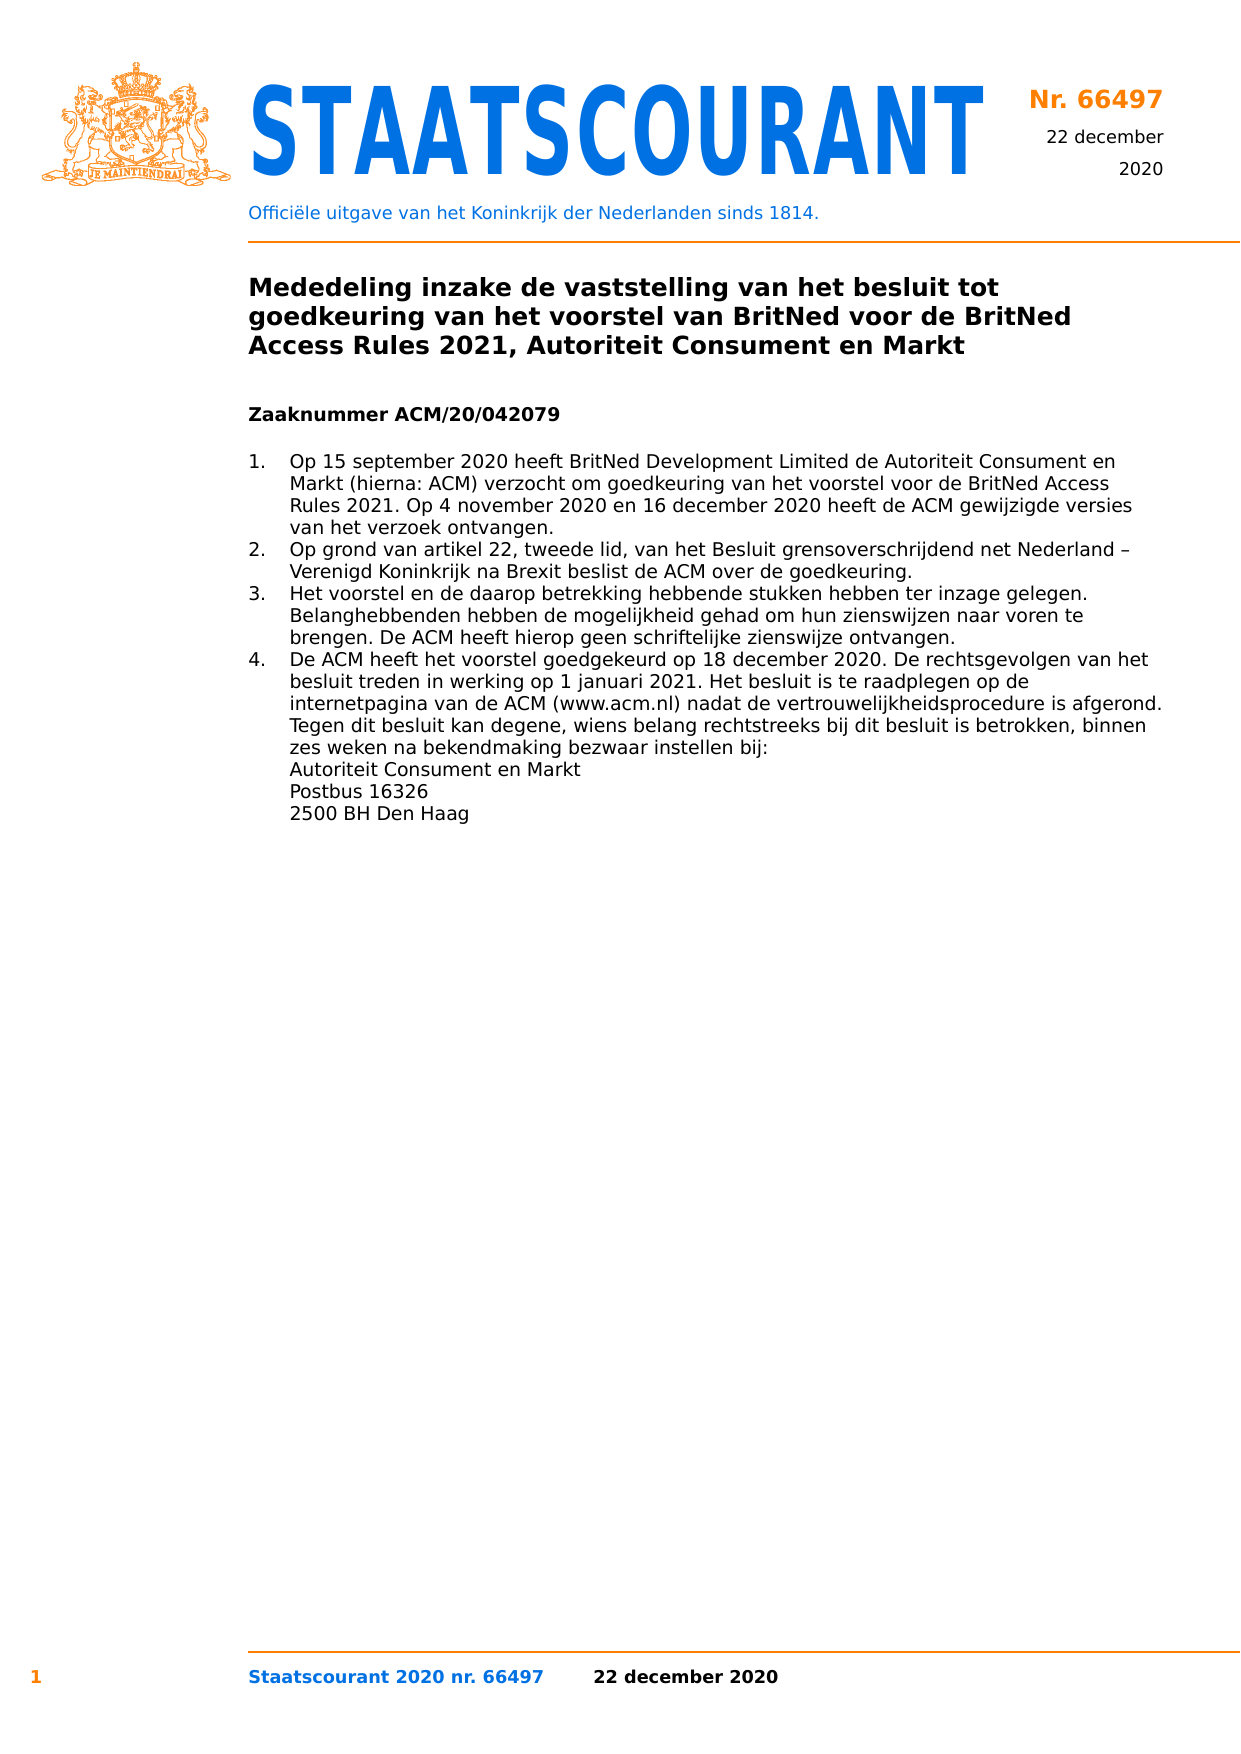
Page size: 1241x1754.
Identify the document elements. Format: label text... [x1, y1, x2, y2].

table_cell Officiële uitgave van het Koninkrijk der Nederlanden sinds 1814. [248, 203, 1240, 241]
table_header Nr. 66497 [998, 62, 1240, 121]
text 3. Het voorstel en de daarop betrekking hebbende stukken hebben ter inzage gelegen. Belanghebbenden hebben de mogelijkheid gehad om hun zienswijzen naar voren te brengen. De ACM heeft hierop geen schriftelijke zienswijze ontvangen. [248, 583, 1163, 649]
table_cell 22 december [998, 121, 1240, 153]
table_header [25, 62, 248, 241]
text 2500 BH Den Haag [289, 803, 1163, 825]
text Autoriteit Consument en Markt [289, 759, 1163, 781]
text 1. Op 15 september 2020 heeft BritNed Development Limited de Autoriteit Consument en Markt (hierna: ACM) verzocht om goedkeuring van het voorstel voor de BritNed Access Rules 2021. Op 4 november 2020 en 16 december 2020 heeft de ACM gewijzigde versies van het verzoek ontvangen. [248, 451, 1163, 539]
table_cell 2020 [998, 153, 1240, 203]
text Postbus 16326 [289, 781, 1163, 803]
text 4. De ACM heeft het voorstel goedgekeurd op 18 december 2020. De rechtsgevolgen van het besluit treden in werking op 1 januari 2021. Het besluit is te raadplegen op de internetpagina van de ACM (www.acm.nl) nadat de vertrouwelijkheidsprocedure is afgerond. Tegen dit besluit kan degene, wiens belang rechtstreeks bij dit besluit is betrokken, binnen zes weken na bekendmaking bezwaar instellen bij: [248, 649, 1163, 759]
picture [41, 62, 231, 186]
text 2. Op grond van artikel 22, tweede lid, van het Besluit grensoverschrijdend net Nederland – Verenigd Koninkrijk na Brexit beslist de ACM over de goedkeuring. [248, 539, 1163, 583]
subtitle Mededeling inzake de vaststelling van het besluit tot goedkeuring van het voorstel van BritNed voor de BritNed Access Rules 2021, Autoriteit Consument en Markt [248, 273, 1163, 361]
table_header STAATSCOURANT [248, 62, 998, 203]
subtitle Zaaknummer ACM/20/042079 [248, 404, 1163, 426]
